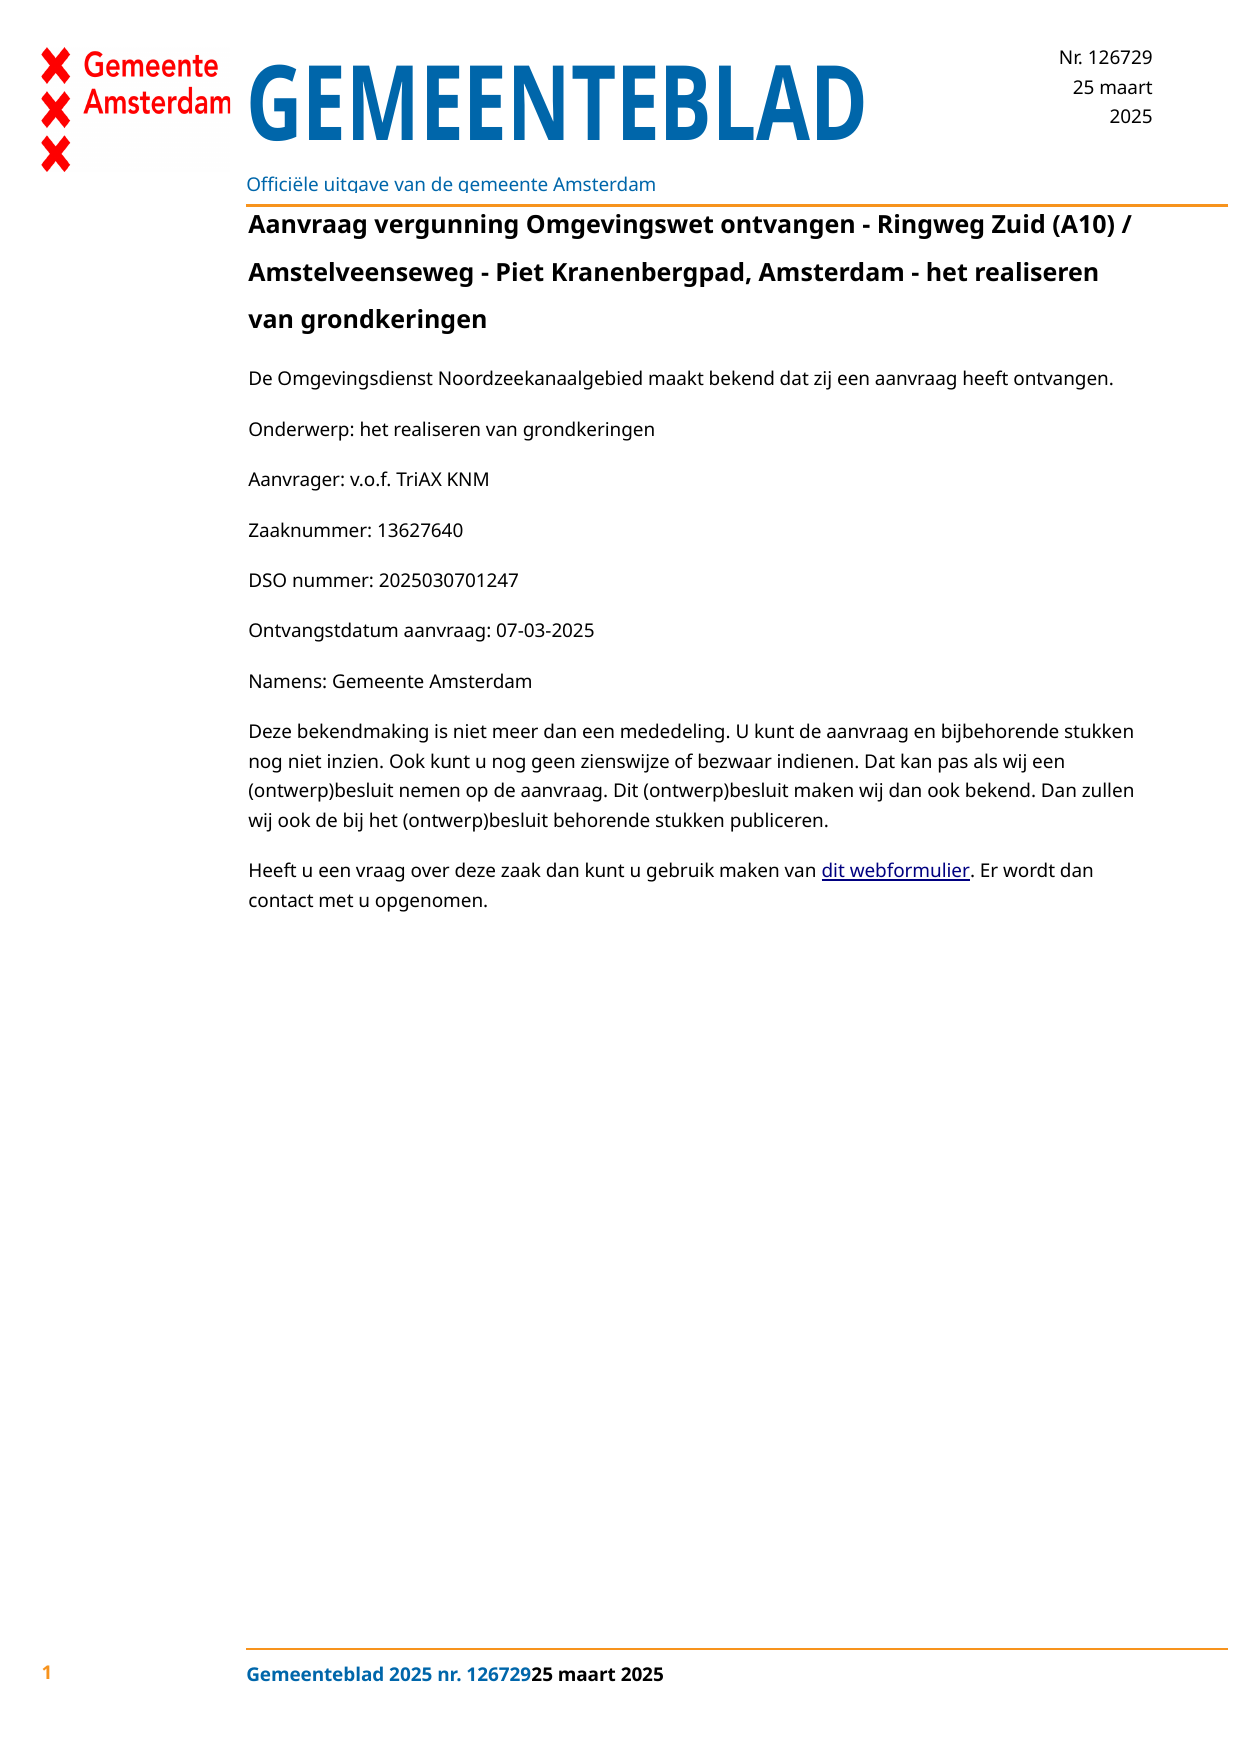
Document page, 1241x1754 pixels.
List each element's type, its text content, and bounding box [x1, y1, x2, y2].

text Zaaknummer: 13627640 [248, 517, 1152, 542]
text Aanvrager: v.o.f. TriAX KNM [248, 466, 1152, 492]
text Namens: Gemeente Amsterdam [248, 668, 1152, 694]
picture [41, 47, 231, 172]
text Onderwerp: het realiseren van grondkeringen [248, 416, 1152, 442]
text Heeft u een vraag over deze zaak dan kunt u gebruik maken van dit webformulier. Er wordt dan contact met u opgenomen. [248, 858, 1152, 913]
text De Omgevingsdienst Noordzeekanaalgebied maakt bekend dat zij een aanvraag heeft ontvangen. [248, 366, 1152, 391]
text DSO nummer: 2025030701247 [248, 567, 1152, 593]
text Aanvraag vergunning Omgevingswet ontvangen - Ringweg Zuid (A10) / Amstelveenseweg - Piet Kranenbergpad, Amsterdam - het realiseren van grondkeringen [248, 207, 1152, 336]
text Ontvangstdatum aanvraag: 07-03-2025 [248, 618, 1152, 643]
text Deze bekendmaking is niet meer dan een mededeling. U kunt de aanvraag en bijbehorende stukken nog niet inzien. Ook kunt u nog geen zienswijze of bezwaar indienen. Dat kan pas als wij een (ontwerp)besluit nemen op de aanvraag. Dit (ontwerp)besluit maken wij dan ook bekend. Dan zullen wij ook de bij het (ontwerp)besluit behorende stukken publiceren. [248, 718, 1152, 833]
